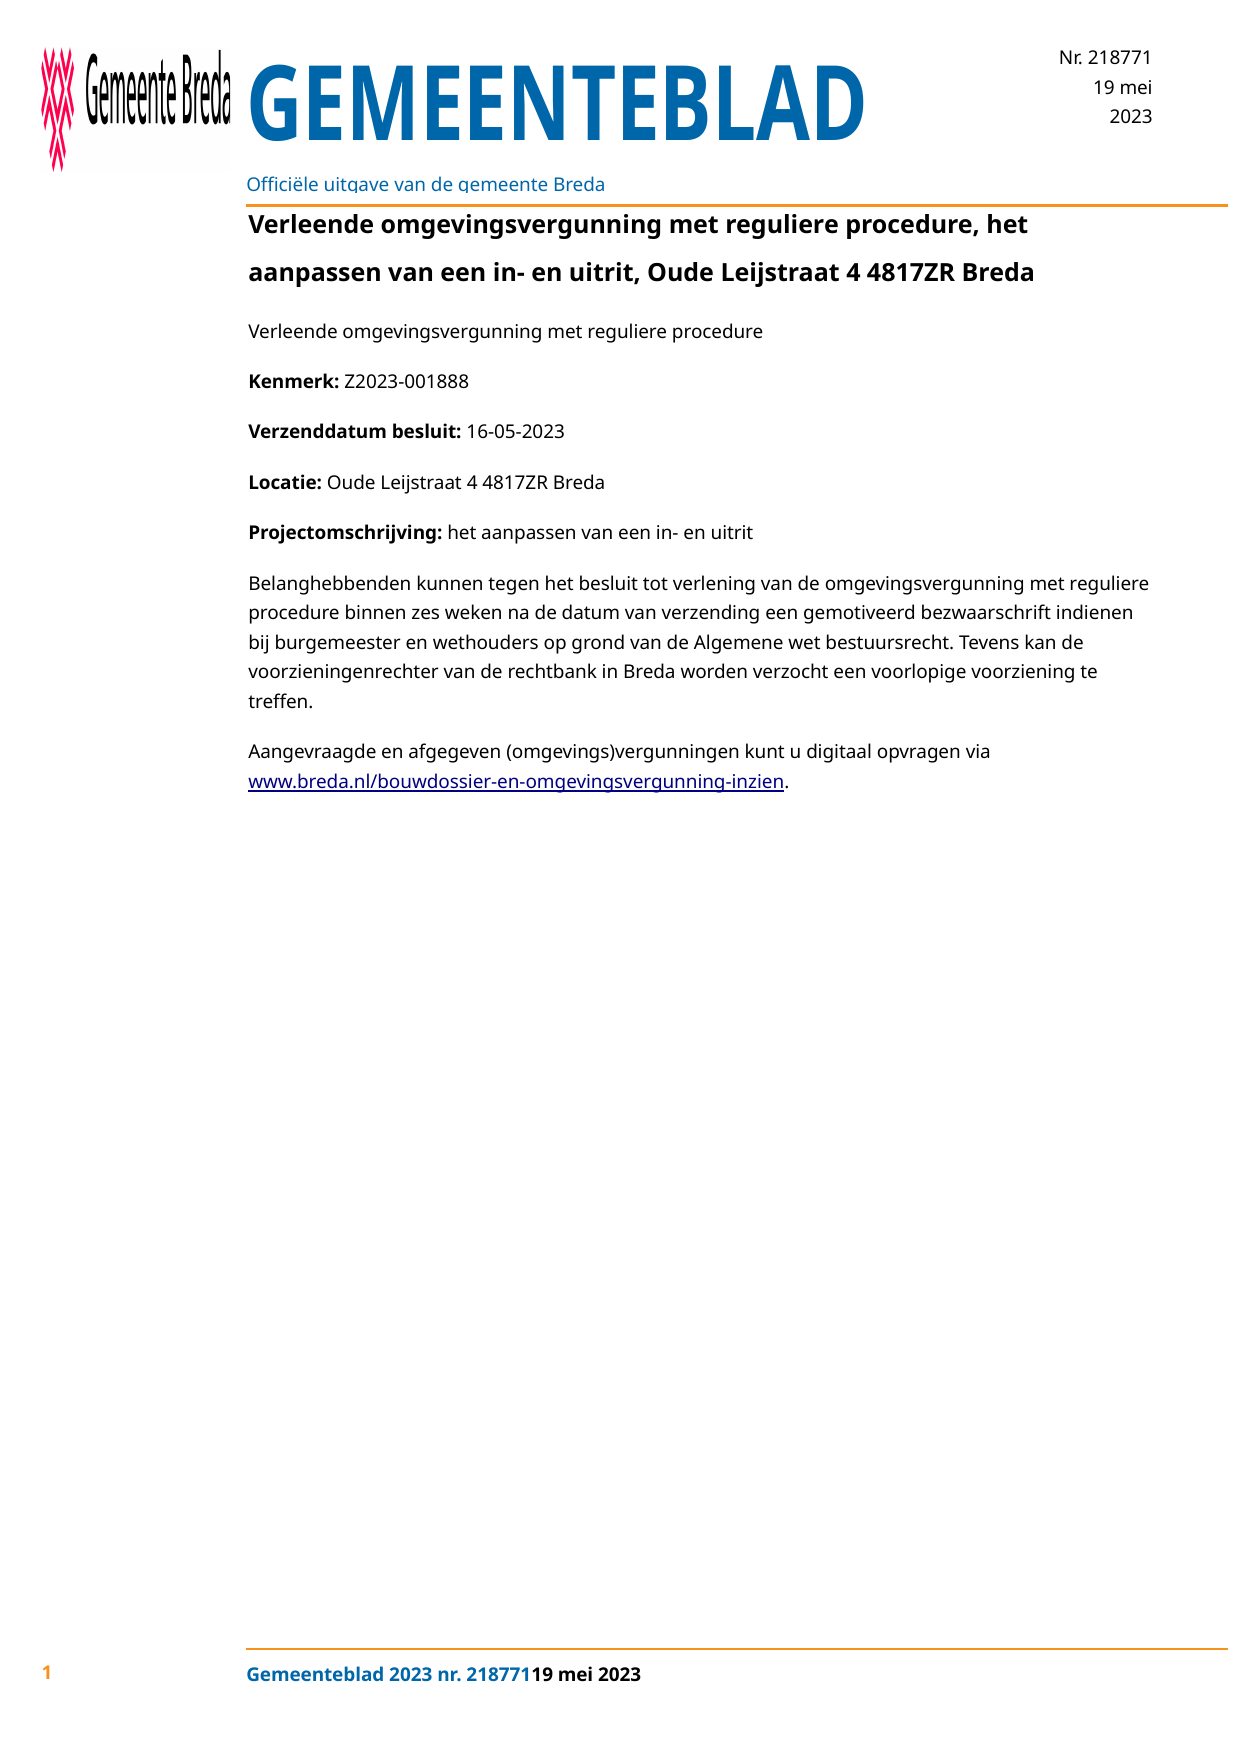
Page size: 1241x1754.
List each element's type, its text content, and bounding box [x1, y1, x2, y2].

text Verzenddatum besluit: 16-05-2023 [248, 419, 1152, 444]
text Projectomschrijving: het aanpassen van een in- en uitrit [248, 519, 1152, 545]
text Aangevraagde en afgegeven (omgevings)vergunningen kunt u digitaal opvragen via www.breda.nl/bouwdossier-en-omgevingsvergunning-inzien. [248, 739, 1152, 794]
text Locatie: Oude Leijstraat 4 4817ZR Breda [248, 469, 1152, 495]
text Verleende omgevingsvergunning met reguliere procedure [248, 318, 1152, 344]
text Kenmerk: Z2023-001888 [248, 368, 1152, 394]
text Belanghebbenden kunnen tegen het besluit tot verlening van de omgevingsvergunning met reguliere procedure binnen zes weken na de datum van verzending een gemotiveerd bezwaarschrift indienen bij burgemeester en wethouders op grond van de Algemene wet bestuursrecht. Tevens kan de voorzieningenrechter van de rechtbank in Breda worden verzocht een voorlopige voorziening te treffen. [248, 570, 1152, 714]
text Verleende omgevingsvergunning met reguliere procedure, het aanpassen van een in- en uitrit, Oude Leijstraat 4 4817ZR Breda [248, 207, 1152, 288]
picture [41, 47, 231, 172]
